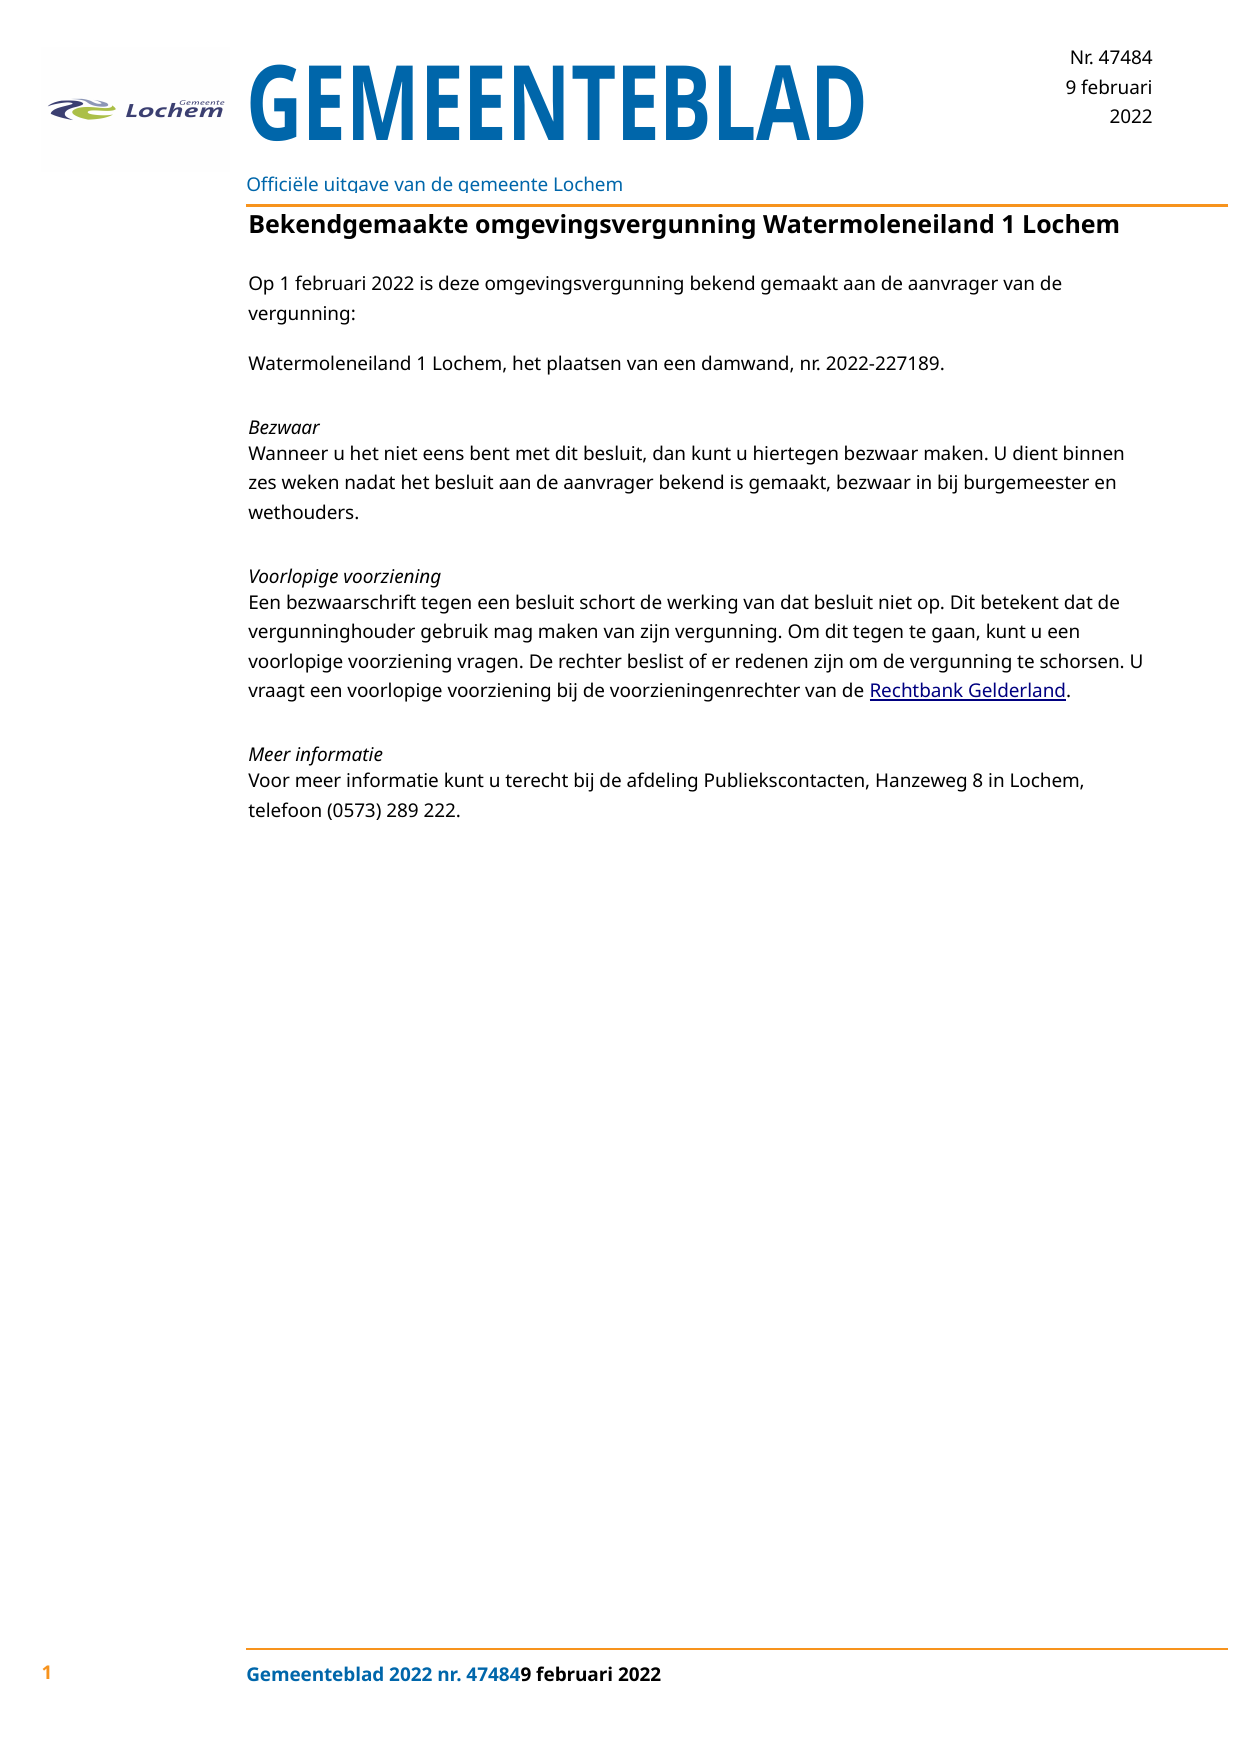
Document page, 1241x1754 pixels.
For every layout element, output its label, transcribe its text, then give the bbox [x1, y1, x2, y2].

text Op 1 februari 2022 is deze omgevingsvergunning bekend gemaakt aan de aanvrager van de vergunning: [248, 270, 1152, 326]
text Meer informatie [248, 742, 1152, 767]
picture [41, 47, 231, 172]
text Een bezwaarschrift tegen een besluit schort de werking van dat besluit niet op. Dit betekent dat de vergunninghouder gebruik mag maken van zijn vergunning. Om dit tegen te gaan, kunt u een voorlopige voorziening vragen. De rechter beslist of er redenen zijn om de vergunning te schorsen. U vraagt een voorlopige voorziening bij de voorzieningenrechter van de Rechtbank Gelderland. [248, 589, 1152, 703]
text Wanneer u het niet eens bent met dit besluit, dan kunt u hiertegen bezwaar maken. U dient binnen zes weken nadat het besluit aan de aanvrager bekend is gemaakt, bezwaar in bij burgemeester en wethouders. [248, 440, 1152, 525]
text Voorlopige voorziening [248, 563, 1152, 589]
text Voor meer informatie kunt u terecht bij de afdeling Publiekscontacten, Hanzeweg 8 in Lochem, telefoon (0573) 289 222. [248, 767, 1152, 823]
text Watermoleneiland 1 Lochem, het plaatsen van een damwand, nr. 2022-227189. [248, 350, 1152, 376]
text Bezwaar [248, 414, 1152, 440]
text Bekendgemaakte omgevingsvergunning Watermoleneiland 1 Lochem [248, 207, 1152, 241]
